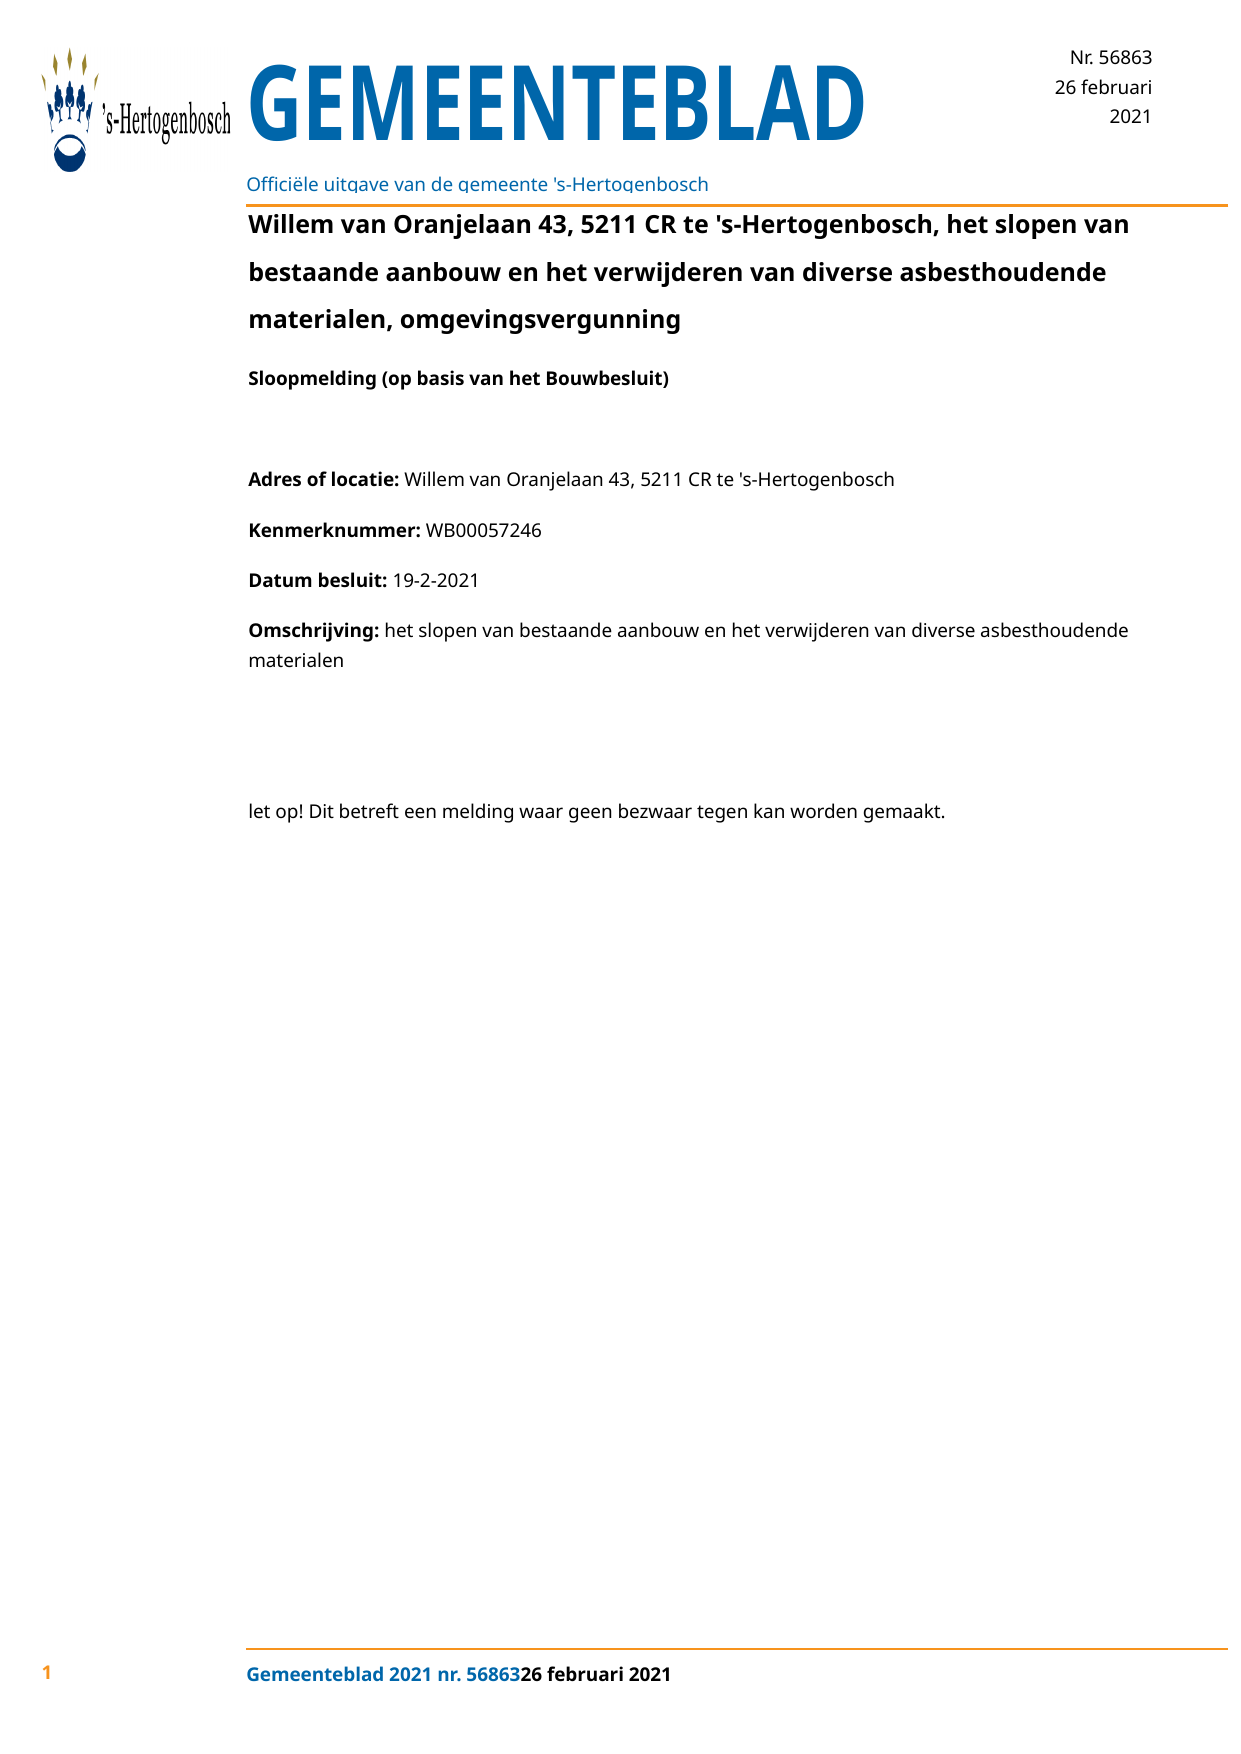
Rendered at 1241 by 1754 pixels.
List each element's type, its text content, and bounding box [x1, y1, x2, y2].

text Adres of locatie: Willem van Oranjelaan 43, 5211 CR te 's-Hertogenbosch [248, 466, 1152, 492]
text Datum besluit: 19-2-2021 [248, 567, 1152, 593]
text Omschrijving: het slopen van bestaande aanbouw en het verwijderen van diverse asbesthoudende materialen [248, 618, 1152, 673]
text let op! Dit betreft een melding waar geen bezwaar tegen kan worden gemaakt. [248, 798, 1152, 824]
text Willem van Oranjelaan 43, 5211 CR te 's-Hertogenbosch, het slopen van bestaande aanbouw en het verwijderen van diverse asbesthoudende materialen, omgevingsvergunning [248, 207, 1152, 336]
text Sloopmelding (op basis van het Bouwbesluit) [248, 366, 1152, 391]
picture [41, 47, 231, 172]
text Kenmerknummer: WB00057246 [248, 517, 1152, 542]
